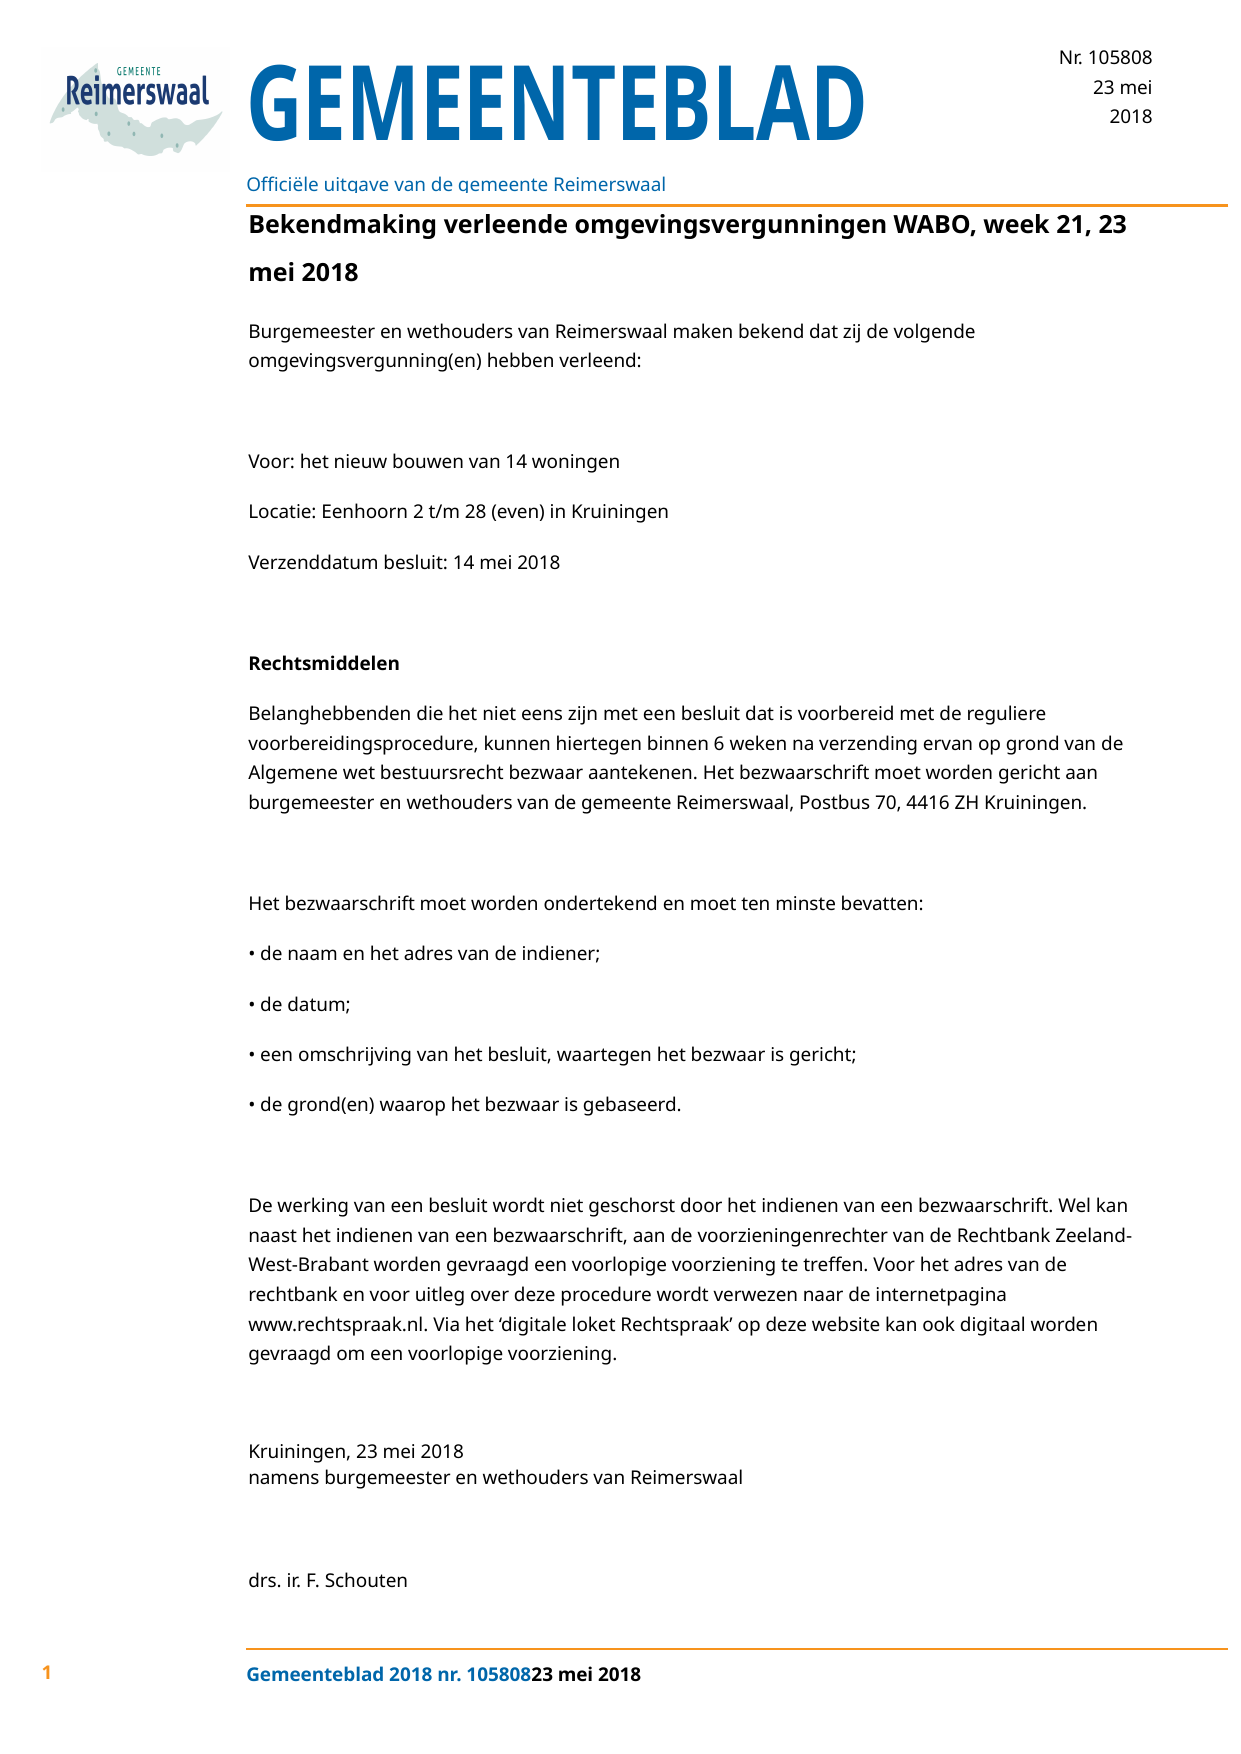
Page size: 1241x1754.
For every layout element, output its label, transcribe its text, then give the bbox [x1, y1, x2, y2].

text Het bezwaarschrift moet worden ondertekend en moet ten minste bevatten: [248, 890, 1152, 916]
text Burgemeester en wethouders van Reimerswaal maken bekend dat zij de volgende omgevingsvergunning(en) hebben verleend: [248, 318, 1152, 373]
text Locatie: Eenhoorn 2 t/m 28 (even) in Kruiningen [248, 499, 1152, 524]
text Kruiningen, 23 mei 2018 [248, 1439, 1152, 1464]
text drs. ir. F. Schouten [248, 1567, 1152, 1593]
text Rechtsmiddelen [248, 650, 1152, 676]
text Bekendmaking verleende omgevingsvergunningen WABO, week 21, 23 mei 2018 [248, 207, 1152, 288]
text • de grond(en) waarop het bezwaar is gebaseerd. [248, 1092, 1152, 1117]
text De werking van een besluit wordt niet geschorst door het indienen van een bezwaarschrift. Wel kan naast het indienen van een bezwaarschrift, aan de voorzieningenrechter van de Rechtbank Zeeland-West-Brabant worden gevraagd een voorlopige voorziening te treffen. Voor het adres van de rechtbank en voor uitleg over deze procedure wordt verwezen naar de internetpagina www.rechtspraak.nl. Via het ‘digitale loket Rechtspraak’ op deze website kan ook digitaal worden gevraagd om een voorlopige voorziening. [248, 1192, 1152, 1366]
text • de datum; [248, 991, 1152, 1017]
text Belanghebbenden die het niet eens zijn met een besluit dat is voorbereid met de reguliere voorbereidingsprocedure, kunnen hiertegen binnen 6 weken na verzending ervan op grond van de Algemene wet bestuursrecht bezwaar aantekenen. Het bezwaarschrift moet worden gericht aan burgemeester en wethouders van de gemeente Reimerswaal, Postbus 70, 4416 ZH Kruiningen. [248, 700, 1152, 815]
text • een omschrijving van het besluit, waartegen het bezwaar is gericht; [248, 1041, 1152, 1067]
text Verzenddatum besluit: 14 mei 2018 [248, 549, 1152, 575]
text namens burgemeester en wethouders van Reimerswaal [248, 1464, 1152, 1490]
text • de naam en het adres van de indiener; [248, 940, 1152, 966]
text Voor: het nieuw bouwen van 14 woningen [248, 448, 1152, 474]
picture [41, 47, 231, 172]
